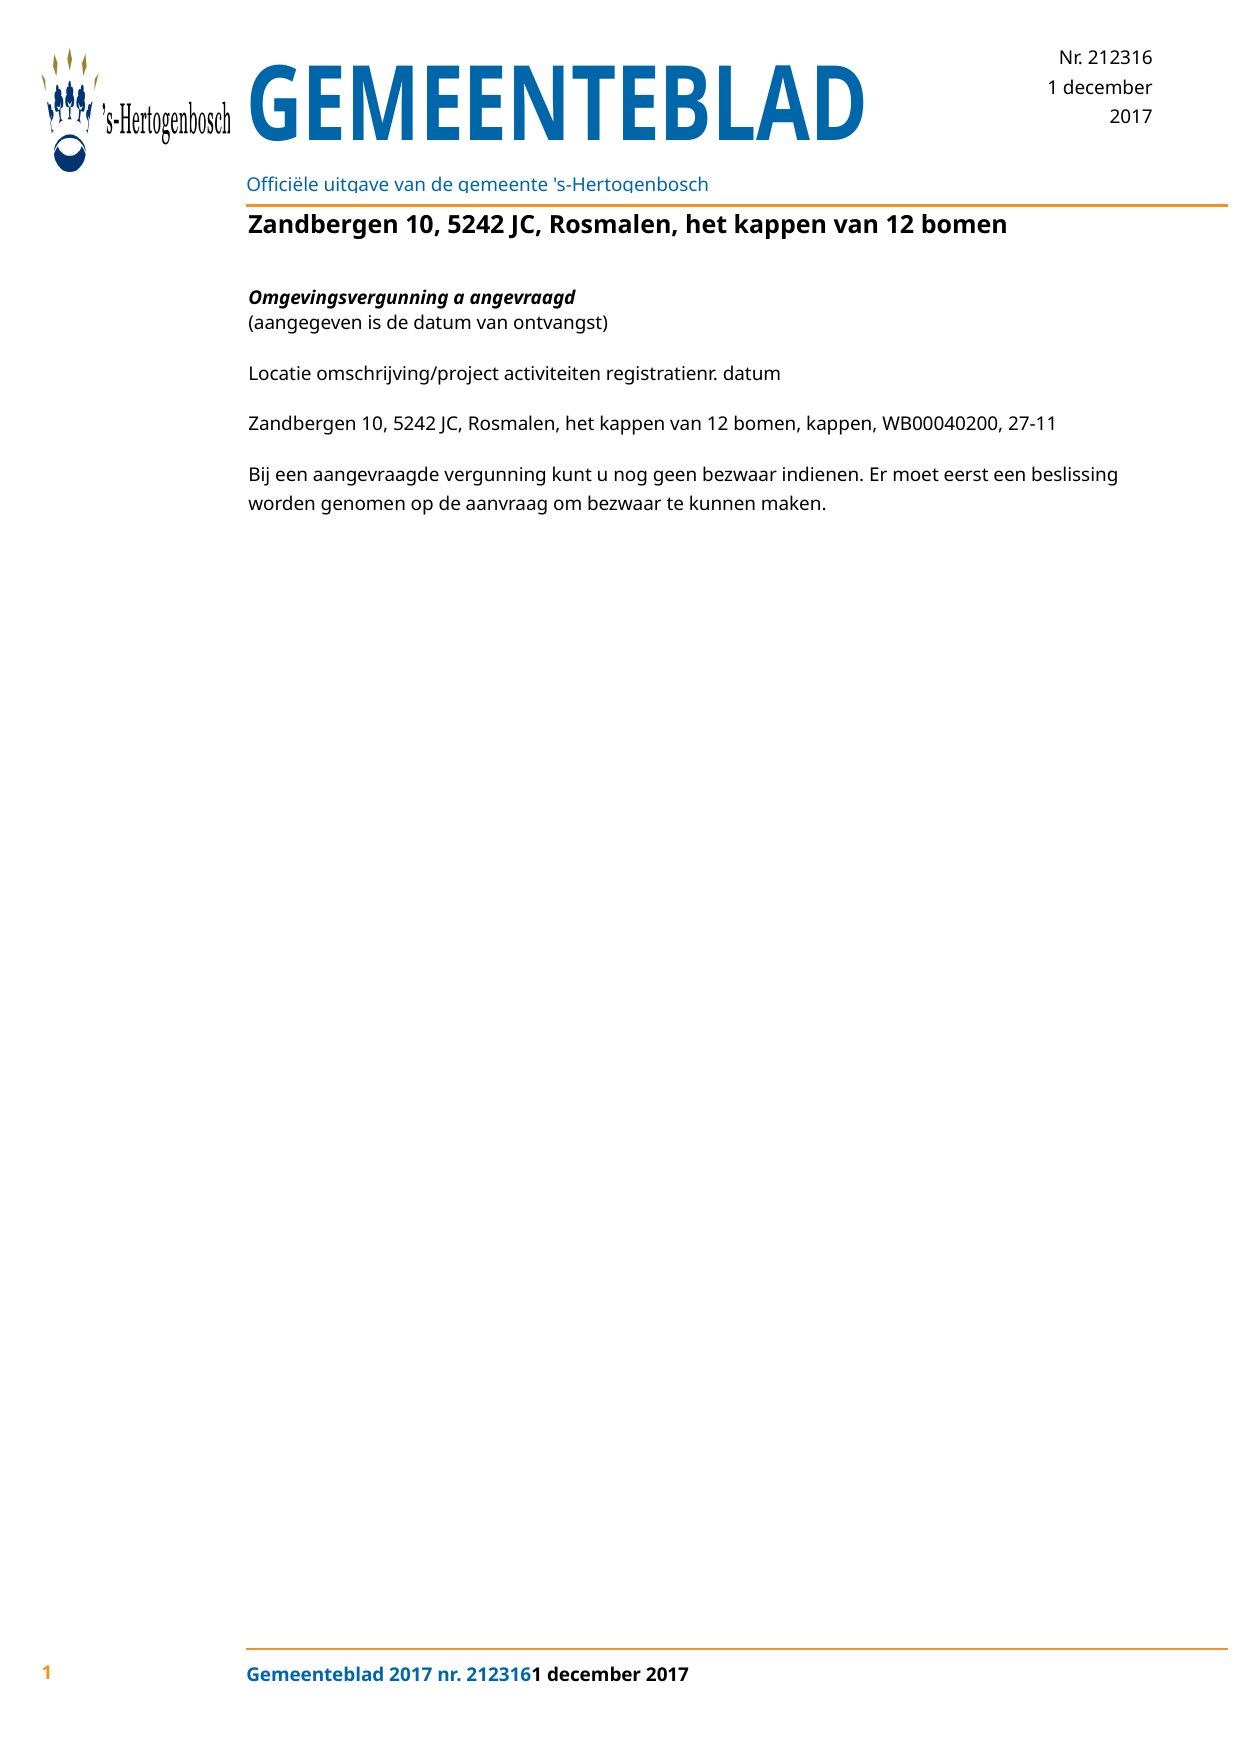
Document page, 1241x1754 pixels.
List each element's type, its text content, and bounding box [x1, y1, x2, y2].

text Zandbergen 10, 5242 JC, Rosmalen, het kappen van 12 bomen, kappen, WB00040200, 27-11 [248, 410, 1152, 436]
text Bij een aangevraagde vergunning kunt u nog geen bezwaar indienen. Er moet eerst een beslissing worden genomen op de aanvraag om bezwaar te kunnen maken. [248, 461, 1152, 516]
text Locatie omschrijving/project activiteiten registratienr. datum [248, 360, 1152, 386]
text (aangegeven is de datum van ontvangst) [248, 309, 1152, 335]
text Zandbergen 10, 5242 JC, Rosmalen, het kappen van 12 bomen [248, 207, 1152, 241]
picture [41, 47, 231, 172]
text Omgevingsvergunning a angevraagd [248, 284, 1152, 309]
